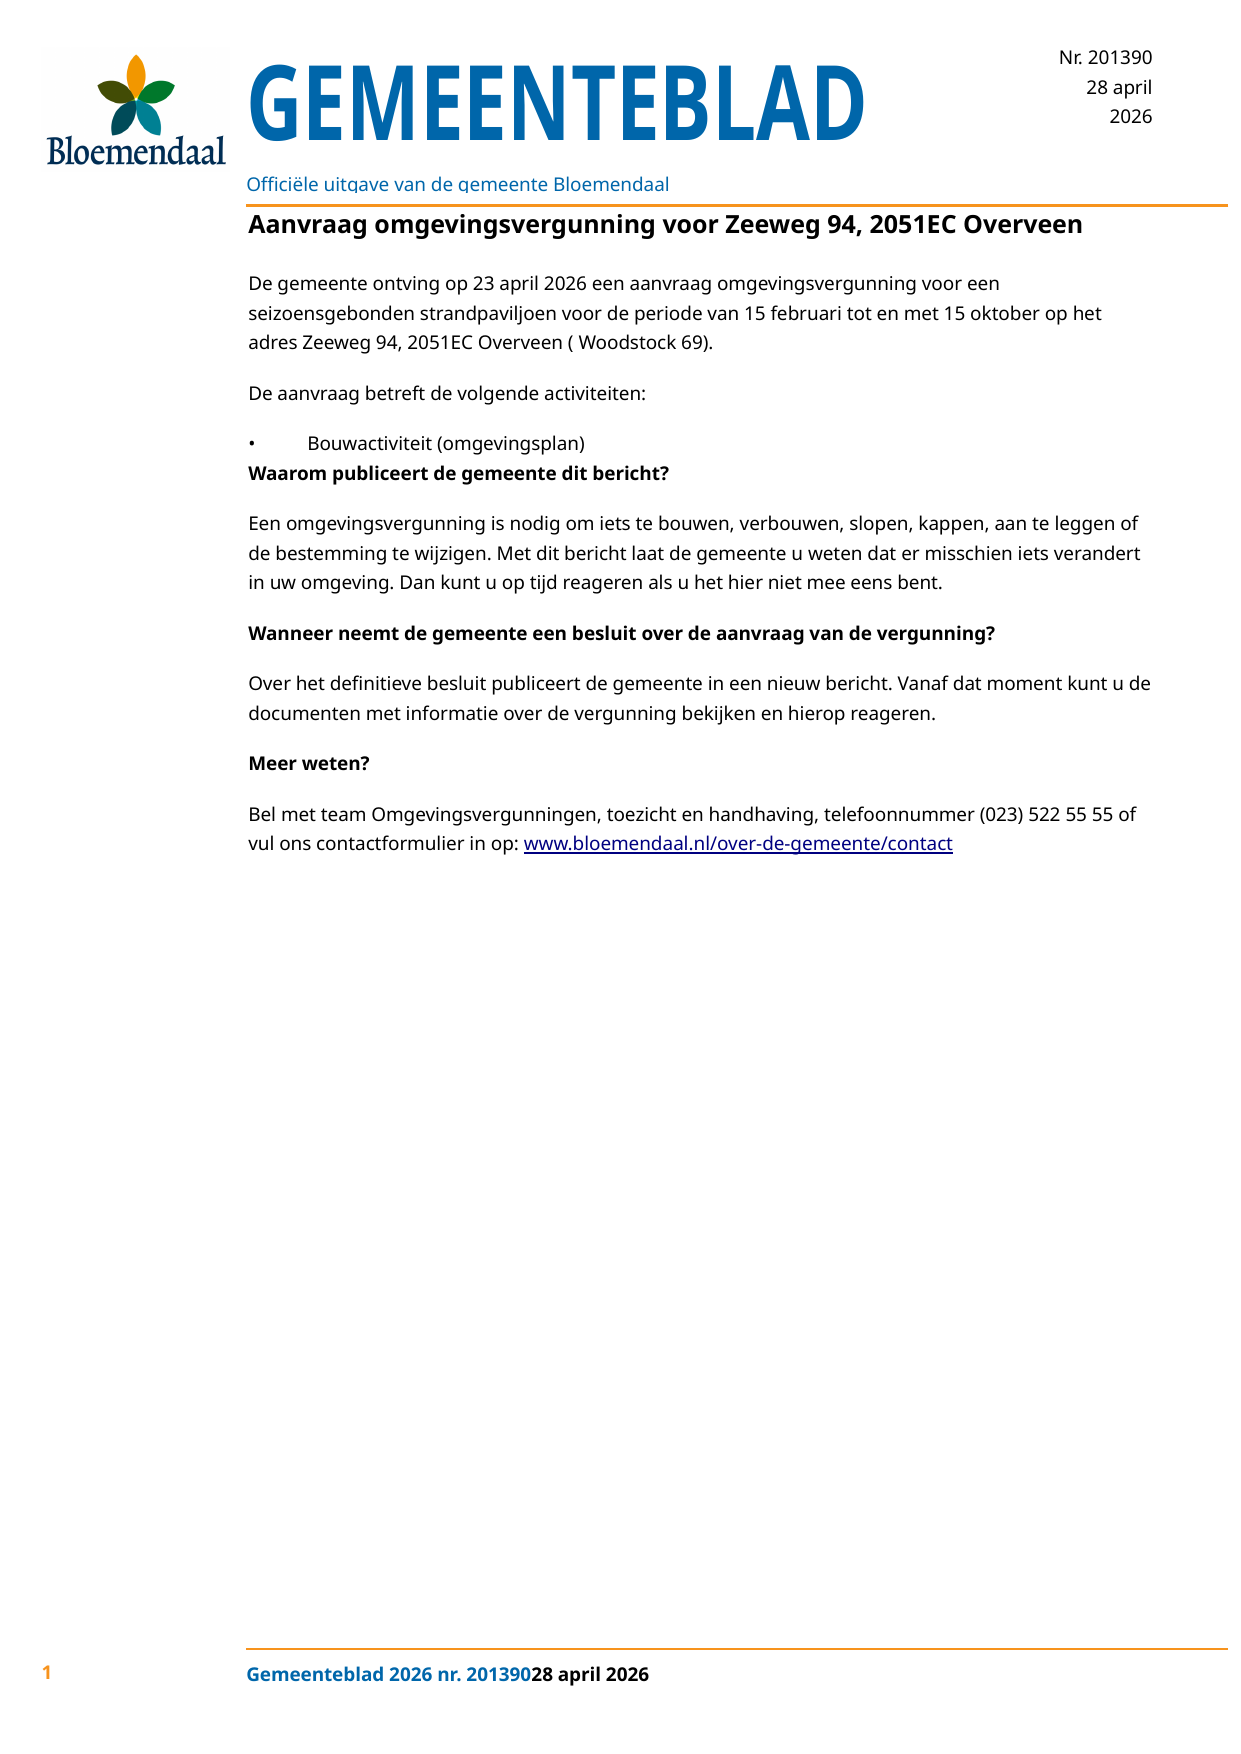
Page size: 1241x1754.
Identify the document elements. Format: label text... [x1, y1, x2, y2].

list Bouwactiviteit (omgevingsplan) [248, 430, 1152, 456]
text Een omgevingsvergunning is nodig om iets te bouwen, verbouwen, slopen, kappen, aan te leggen of de bestemming te wijzigen. Met dit bericht laat de gemeente u weten dat er misschien iets verandert in uw omgeving. Dan kunt u op tijd reageren als u het hier niet mee eens bent. [248, 510, 1152, 595]
text De gemeente ontving op 23 april 2026 een aanvraag omgevingsvergunning voor een seizoensgebonden strandpaviljoen voor de periode van 15 februari tot en met 15 oktober op het adres Zeeweg 94, 2051EC Overveen ( Woodstock 69). [248, 270, 1152, 355]
text Waarom publiceert de gemeente dit bericht? [248, 460, 1152, 486]
text Bel met team Omgevingsvergunningen, toezicht en handhaving, telefoonnummer (023) 522 55 55 of vul ons contactformulier in op: www.bloemendaal.nl/over-de-gemeente/contact [248, 801, 1152, 856]
picture [41, 47, 231, 172]
text Meer weten? [248, 750, 1152, 776]
text Over het definitieve besluit publiceert de gemeente in een nieuw bericht. Vanaf dat moment kunt u de documenten met informatie over de vergunning bekijken en hierop reageren. [248, 670, 1152, 726]
text Wanneer neemt de gemeente een besluit over de aanvraag van de vergunning? [248, 620, 1152, 646]
text Aanvraag omgevingsvergunning voor Zeeweg 94, 2051EC Overveen [248, 207, 1152, 241]
text De aanvraag betreft de volgende activiteiten: [248, 380, 1152, 406]
